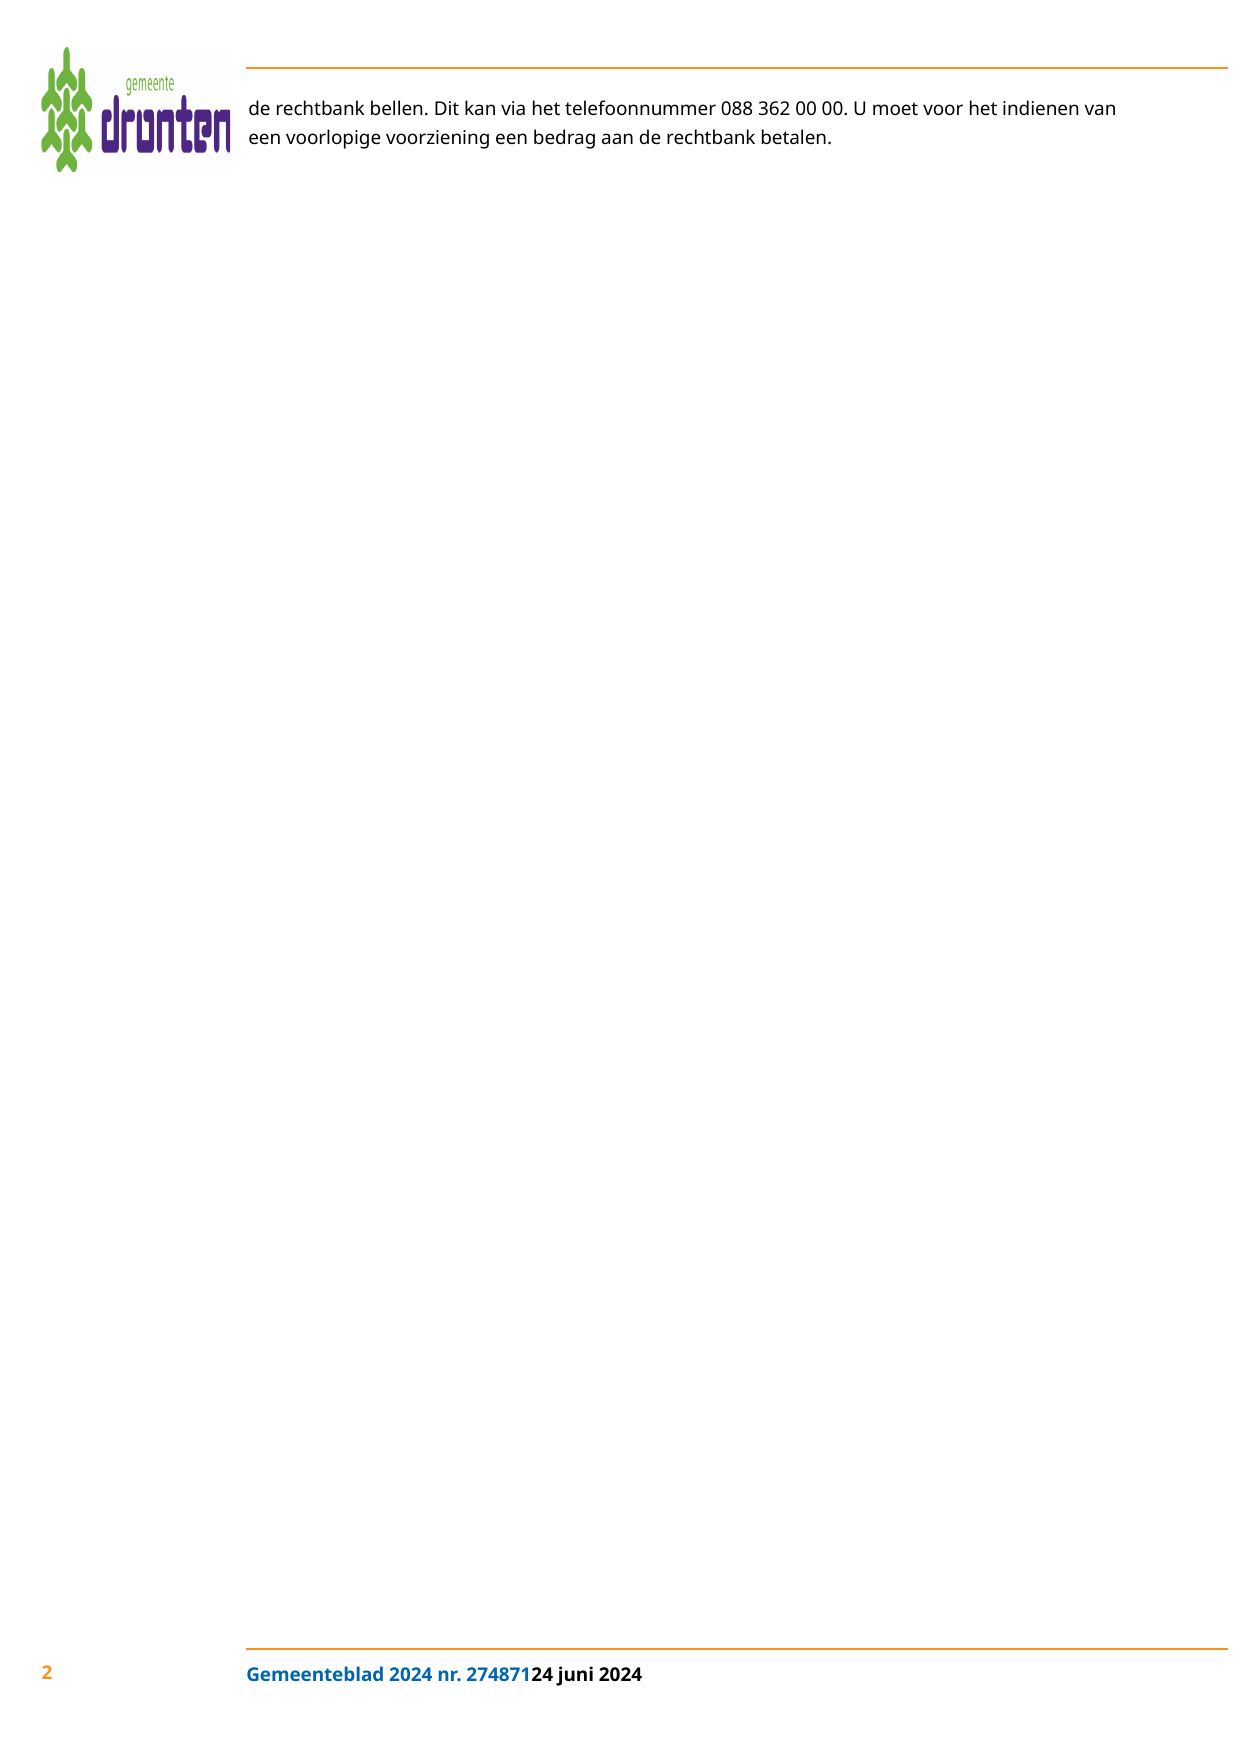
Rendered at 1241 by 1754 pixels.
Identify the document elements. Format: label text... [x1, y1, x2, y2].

picture [41, 47, 231, 172]
text de rechtbank bellen. Dit kan via het telefoonnummer 088 362 00 00. U moet voor het indienen van een voorlopige voorziening een bedrag aan de rechtbank betalen. [248, 95, 1152, 150]
